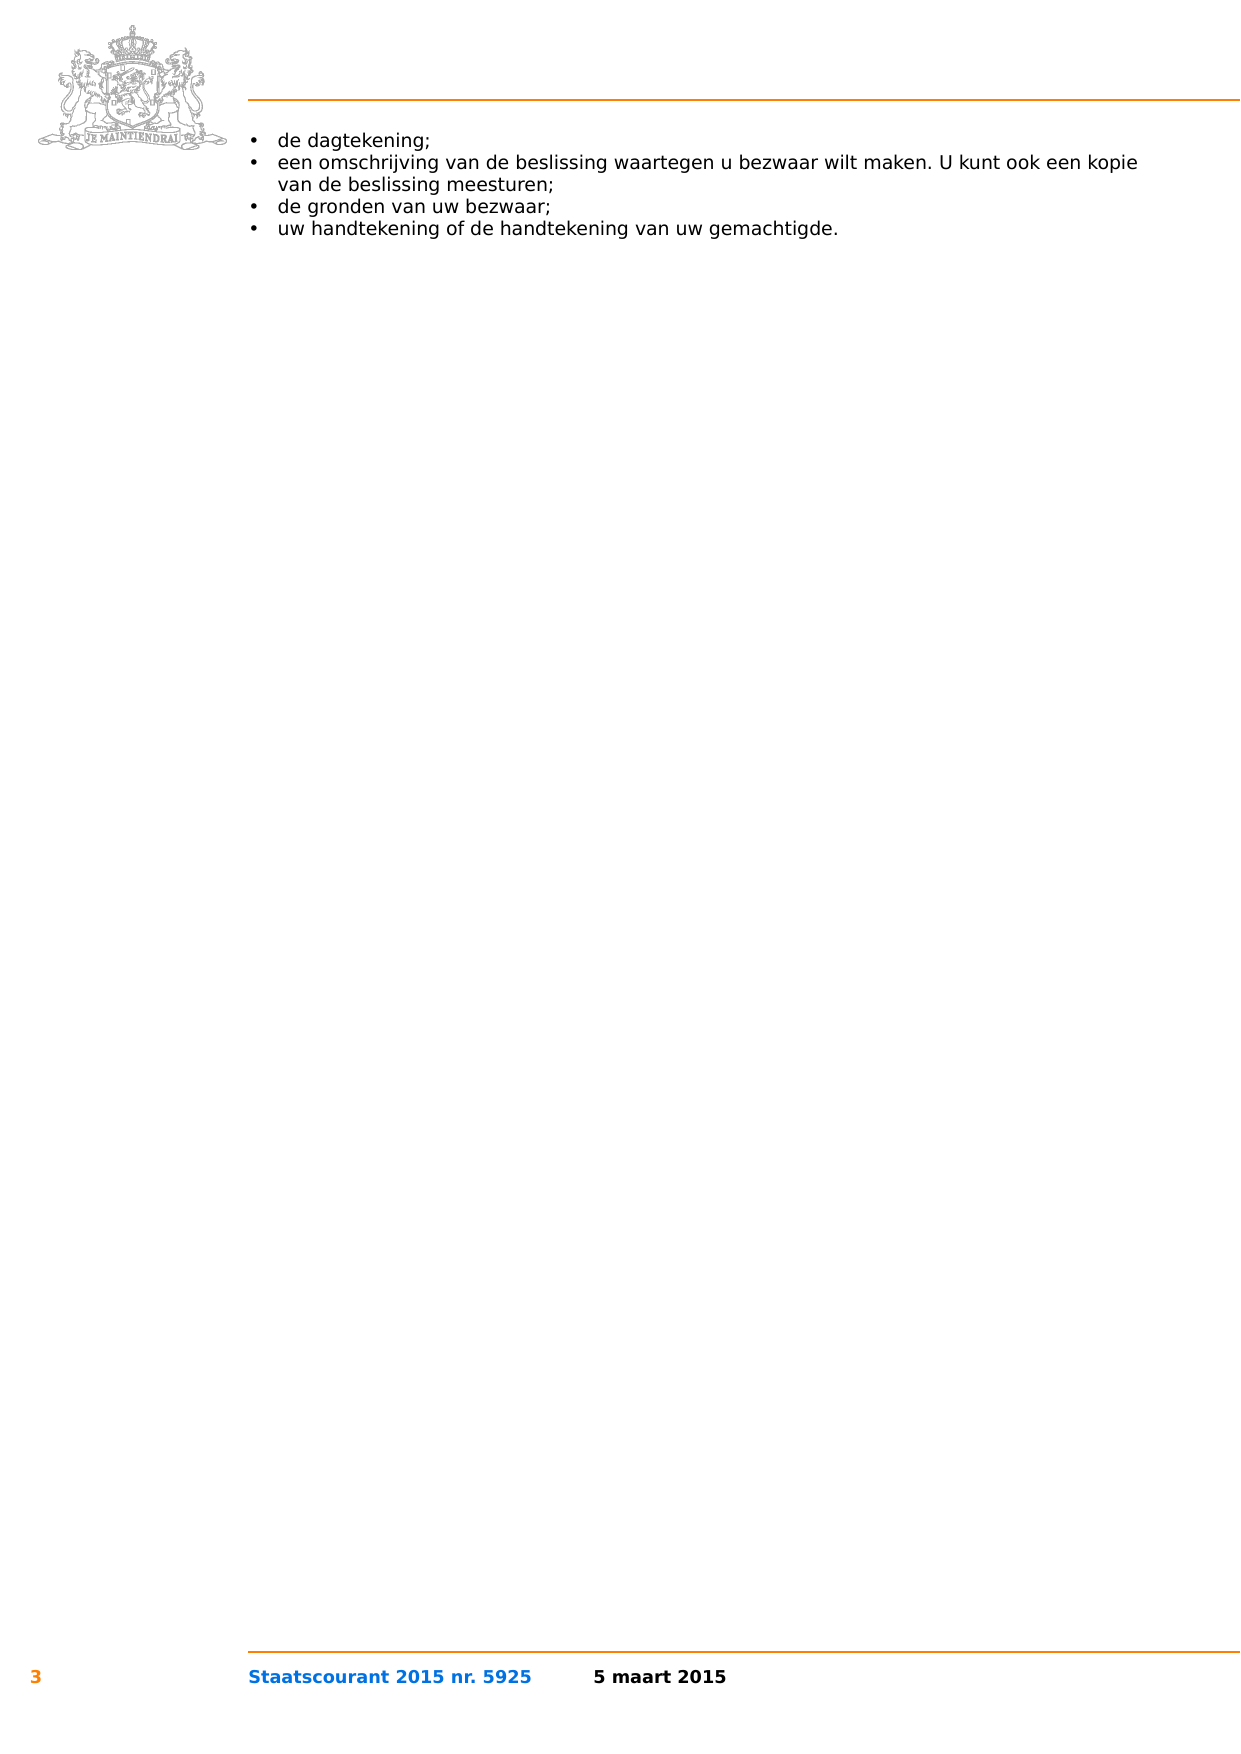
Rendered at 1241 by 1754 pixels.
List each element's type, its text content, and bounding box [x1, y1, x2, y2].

text • uw handtekening of de handtekening van uw gemachtigde. [248, 218, 1163, 240]
text • de gronden van uw bezwaar; [248, 196, 1163, 218]
picture [38, 25, 227, 150]
text • een omschrijving van de beslissing waartegen u bezwaar wilt maken. U kunt ook een kopie van de beslissing meesturen; [248, 152, 1163, 196]
text • de dagtekening; [248, 130, 1163, 152]
